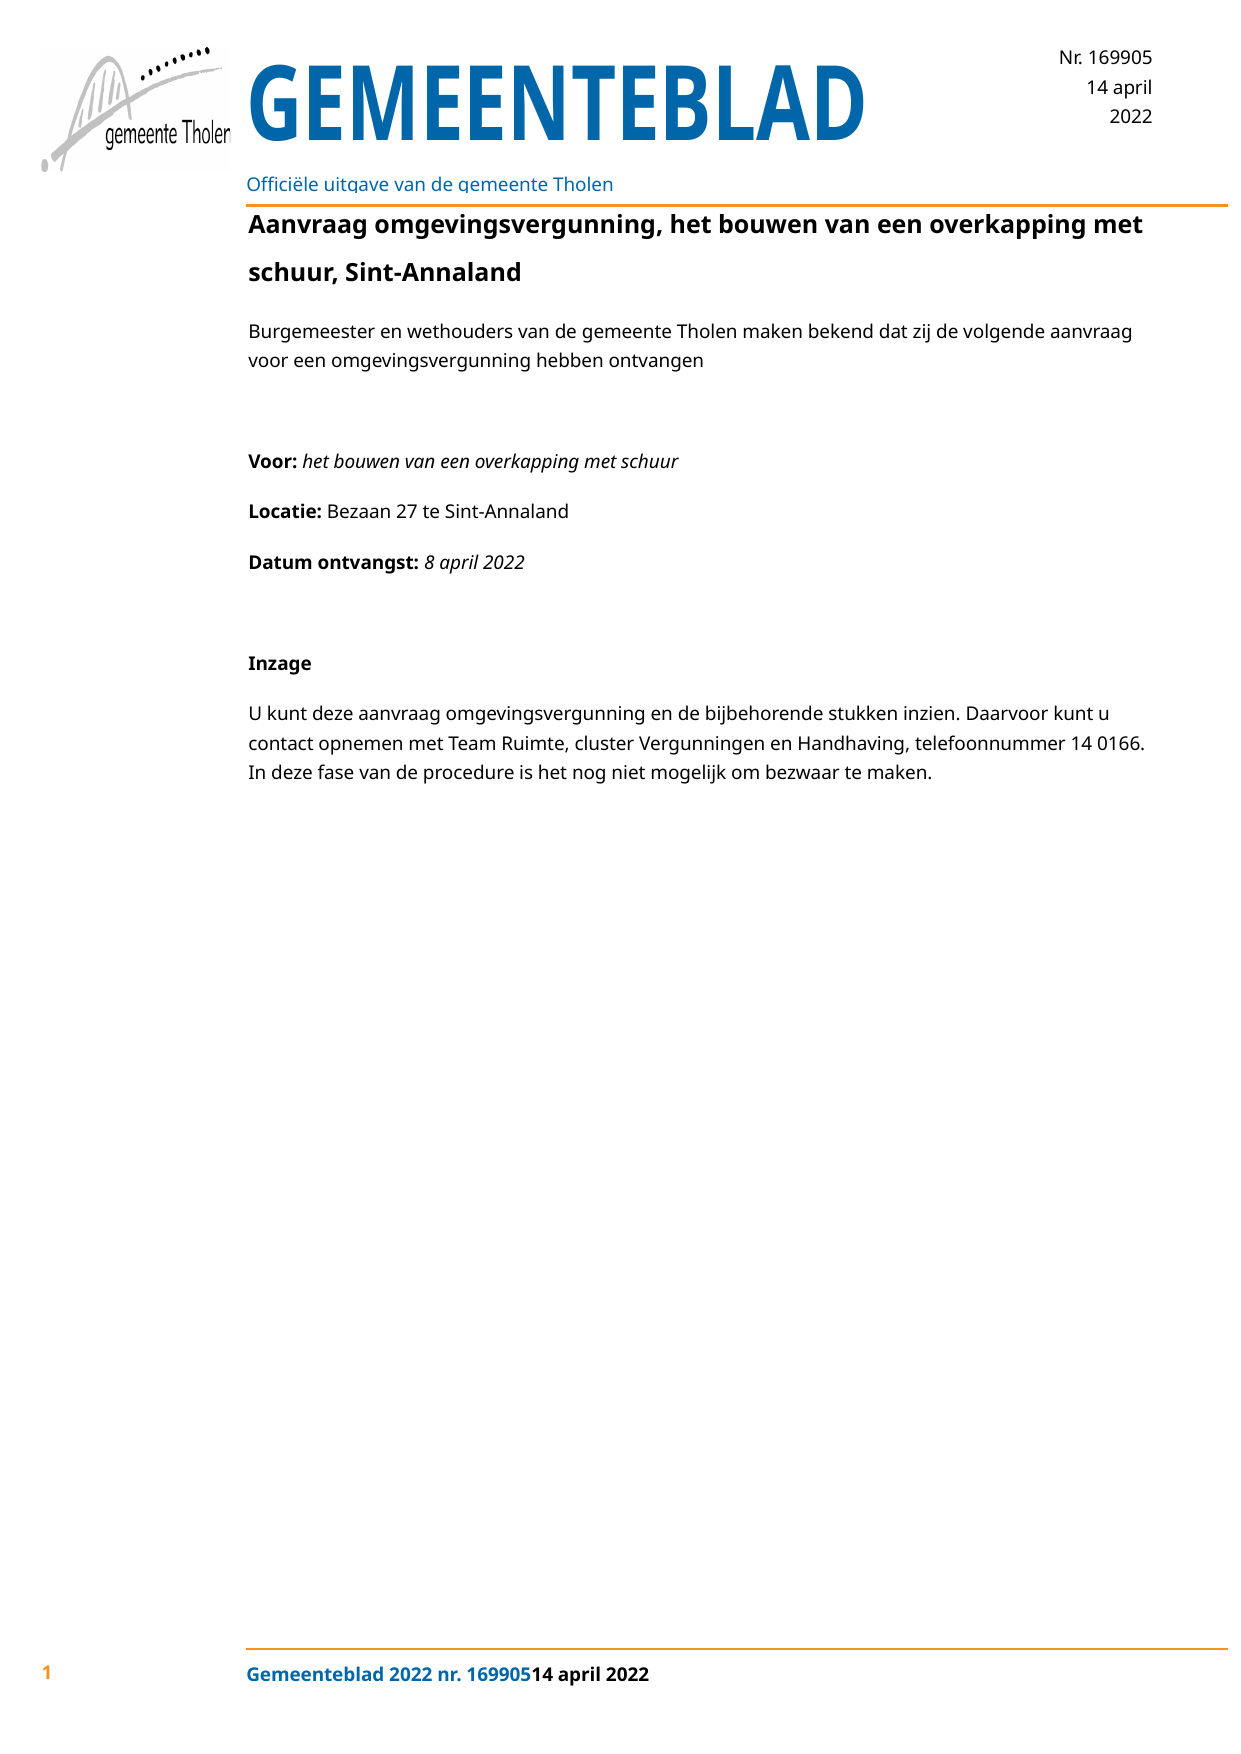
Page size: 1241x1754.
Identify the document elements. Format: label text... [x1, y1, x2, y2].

text Burgemeester en wethouders van de gemeente Tholen maken bekend dat zij de volgende aanvraag voor een omgevingsvergunning hebben ontvangen [248, 318, 1152, 373]
picture [41, 47, 231, 172]
text U kunt deze aanvraag omgevingsvergunning en de bijbehorende stukken inzien. Daarvoor kunt u contact opnemen met Team Ruimte, cluster Vergunningen en Handhaving, telefoonnummer 14 0166. In deze fase van de procedure is het nog niet mogelijk om bezwaar te maken. [248, 700, 1152, 785]
text Aanvraag omgevingsvergunning, het bouwen van een overkapping met schuur, Sint-Annaland [248, 207, 1152, 288]
text Voor: het bouwen van een overkapping met schuur [248, 448, 1152, 474]
text Locatie: Bezaan 27 te Sint-Annaland [248, 499, 1152, 524]
text Inzage [248, 650, 1152, 676]
text Datum ontvangst: 8 april 2022 [248, 549, 1152, 575]
